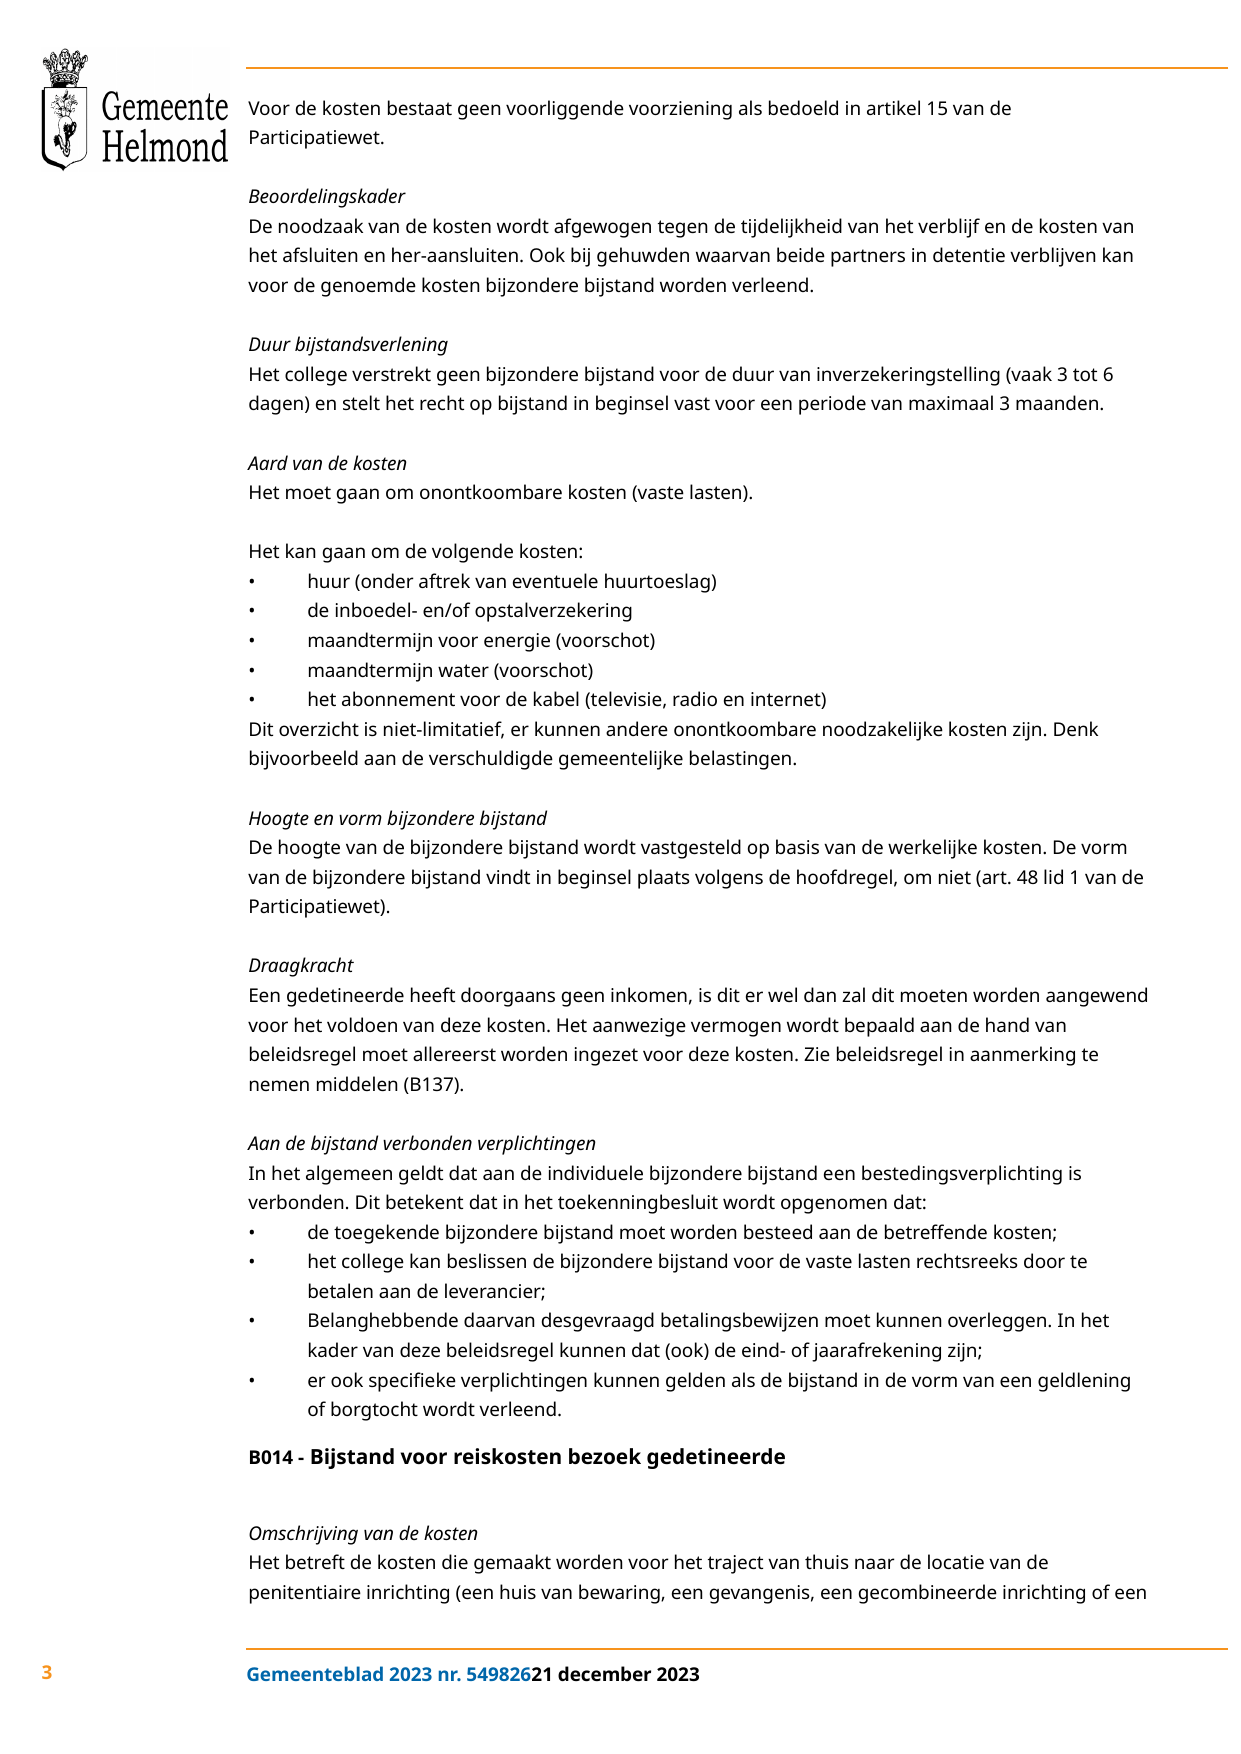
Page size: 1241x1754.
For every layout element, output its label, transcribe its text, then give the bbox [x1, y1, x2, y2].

text De noodzaak van de kosten wordt afgewogen tegen de tijdelijkheid van het verblijf en de kosten van het afsluiten en her-aansluiten. Ook bij gehuwden waarvan beide partners in detentie verblijven kan voor de genoemde kosten bijzondere bijstand worden verleend. [248, 213, 1152, 298]
text B014 - Bijstand voor reiskosten bezoek gedetineerde [248, 1442, 1152, 1471]
list er ook specifieke verplichtingen kunnen gelden als de bijstand in de vorm van een geldlening of borgtocht wordt verleend. [248, 1367, 1152, 1422]
list maandtermijn water (voorschot) [248, 657, 1152, 683]
text Dit overzicht is niet-limitatief, er kunnen andere onontkoombare noodzakelijke kosten zijn. Denk bijvoorbeeld aan de verschuldigde gemeentelijke belastingen. [248, 716, 1152, 771]
text Aan de bijstand verbonden verplichtingen [248, 1130, 1152, 1156]
list de toegekende bijzondere bijstand moet worden besteed aan de betreffende kosten; [248, 1219, 1152, 1245]
text Omschrijving van de kosten [248, 1520, 1152, 1546]
list het abonnement voor de kabel (televisie, radio en internet) [248, 686, 1152, 712]
text Hoogte en vorm bijzondere bijstand [248, 805, 1152, 831]
text Een gedetineerde heeft doorgaans geen inkomen, is dit er wel dan zal dit moeten worden aangewend voor het voldoen van deze kosten. Het aanwezige vermogen wordt bepaald aan de hand van beleidsregel moet allereerst worden ingezet voor deze kosten. Zie beleidsregel in aanmerking te nemen middelen (B137). [248, 982, 1152, 1097]
text De hoogte van de bijzondere bijstand wordt vastgesteld op basis van de werkelijke kosten. De vorm van de bijzondere bijstand vindt in beginsel plaats volgens de hoofdregel, om niet (art. 48 lid 1 van de Participatiewet). [248, 834, 1152, 919]
list de inboedel- en/of opstalverzekering [248, 598, 1152, 623]
text Beoordelingskader [248, 183, 1152, 209]
text Voor de kosten bestaat geen voorliggende voorziening als bedoeld in artikel 15 van de Participatiewet. [248, 95, 1152, 150]
list het college kan beslissen de bijzondere bijstand voor de vaste lasten rechtsreeks door te betalen aan de leverancier; [248, 1248, 1152, 1304]
text In het algemeen geldt dat aan de individuele bijzondere bijstand een bestedingsverplichting is verbonden. Dit betekent dat in het toekenningbesluit wordt opgenomen dat: [248, 1160, 1152, 1215]
text Het moet gaan om onontkoombare kosten (vaste lasten). [248, 479, 1152, 505]
list maandtermijn voor energie (voorschot) [248, 627, 1152, 653]
text Het college verstrekt geen bijzondere bijstand voor de duur van inverzekeringstelling (vaak 3 tot 6 dagen) en stelt het recht op bijstand in beginsel vast voor een periode van maximaal 3 maanden. [248, 361, 1152, 416]
text Het kan gaan om de volgende kosten: [248, 538, 1152, 564]
list huur (onder aftrek van eventuele huurtoeslag) [248, 568, 1152, 594]
text Aard van de kosten [248, 450, 1152, 476]
text Duur bijstandsverlening [248, 331, 1152, 357]
picture [41, 47, 231, 172]
list Belanghebbende daarvan desgevraagd betalingsbewijzen moet kunnen overleggen. In het kader van deze beleidsregel kunnen dat (ook) de eind- of jaarafrekening zijn; [248, 1308, 1152, 1363]
text Draagkracht [248, 953, 1152, 978]
text Het betreft de kosten die gemaakt worden voor het traject van thuis naar de locatie van de penitentiaire inrichting (een huis van bewaring, een gevangenis, een gecombineerde inrichting of een [248, 1549, 1152, 1605]
